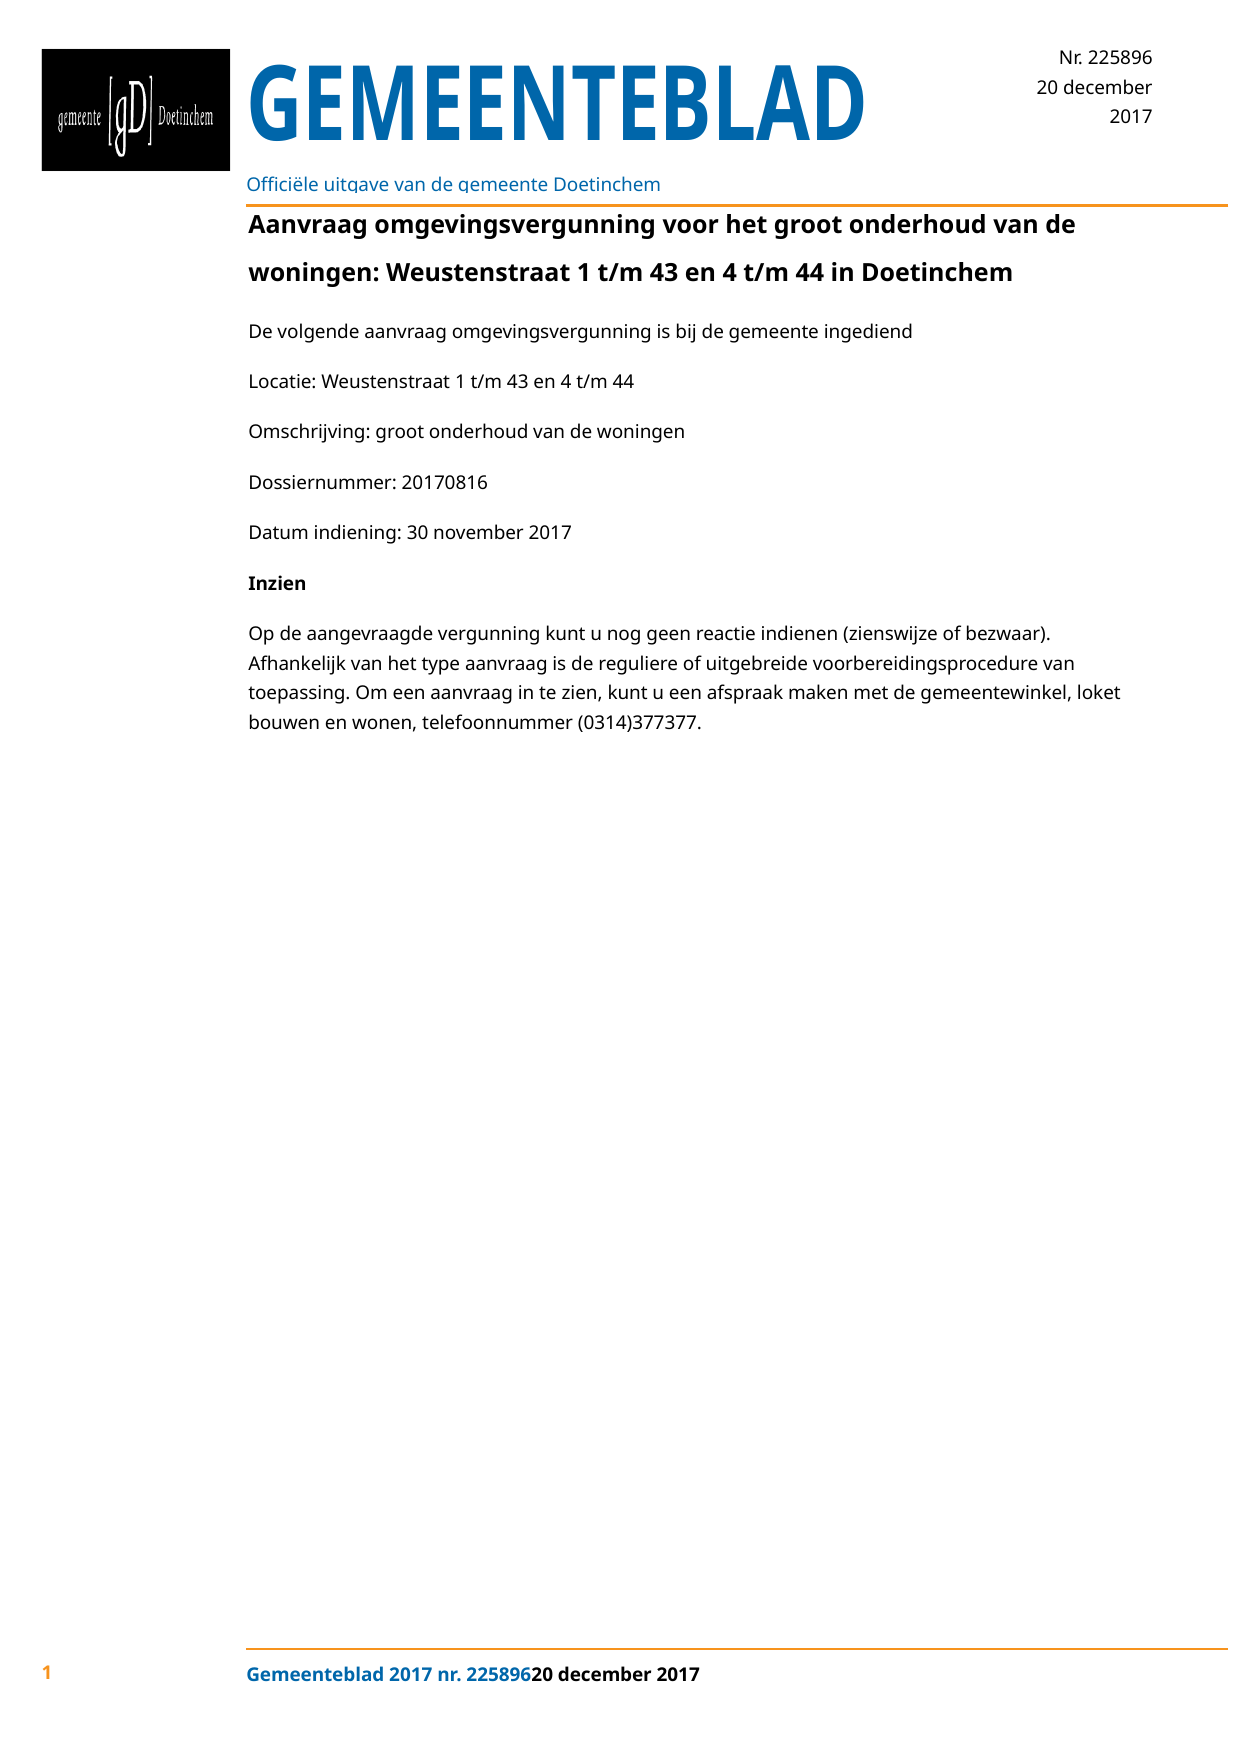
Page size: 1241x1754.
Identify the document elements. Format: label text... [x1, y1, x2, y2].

text Dossiernummer: 20170816 [248, 469, 1152, 495]
picture [41, 47, 231, 172]
text De volgende aanvraag omgevingsvergunning is bij de gemeente ingediend [248, 318, 1152, 344]
text Datum indiening: 30 november 2017 [248, 519, 1152, 545]
text Omschrijving: groot onderhoud van de woningen [248, 419, 1152, 444]
text Inzien [248, 570, 1152, 596]
text Op de aangevraagde vergunning kunt u nog geen reactie indienen (zienswijze of bezwaar). Afhankelijk van het type aanvraag is de reguliere of uitgebreide voorbereidingsprocedure van toepassing. Om een aanvraag in te zien, kunt u een afspraak maken met de gemeentewinkel, loket bouwen en wonen, telefoonnummer (0314)377377. [248, 620, 1152, 735]
text Aanvraag omgevingsvergunning voor het groot onderhoud van de woningen: Weustenstraat 1 t/m 43 en 4 t/m 44 in Doetinchem [248, 207, 1152, 288]
text Locatie: Weustenstraat 1 t/m 43 en 4 t/m 44 [248, 368, 1152, 394]
